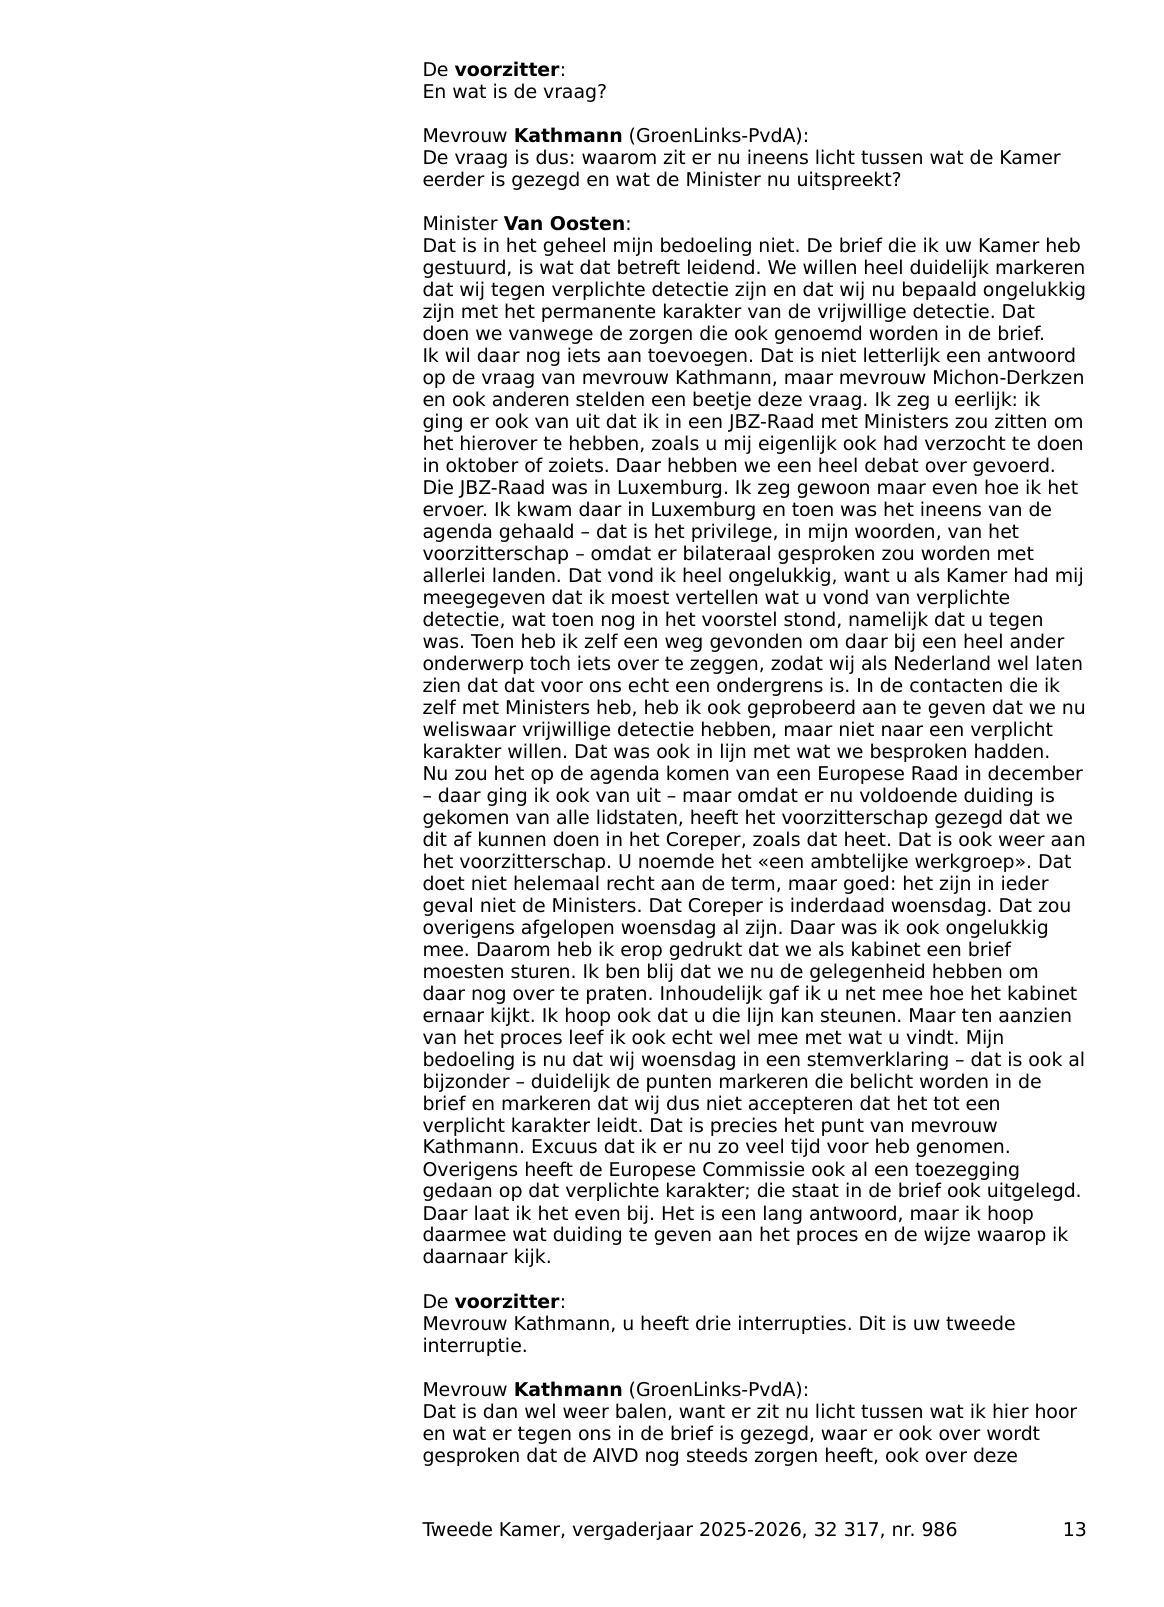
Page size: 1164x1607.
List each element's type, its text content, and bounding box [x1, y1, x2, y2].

text Dat is in het geheel mijn bedoeling niet. De brief die ik uw Kamer heb gestuurd, is wat dat betreft leidend. We willen heel duidelijk markeren dat wij tegen verplichte detectie zijn en dat wij nu bepaald ongelukkig zijn met het permanente karakter van de vrijwillige detectie. Dat doen we vanwege de zorgen die ook genoemd worden in de brief. [422, 235, 1087, 345]
text En wat is de vraag? [422, 81, 1087, 103]
text De vraag is dus: waarom zit er nu ineens licht tussen wat de Kamer eerder is gezegd en wat de Minister nu uitspreekt? [422, 147, 1087, 191]
text Mevrouw Kathmann (GroenLinks-PvdA): [422, 1379, 1087, 1401]
text De voorzitter: [422, 1291, 1087, 1312]
text Minister Van Oosten: [422, 213, 1087, 235]
text Nu zou het op de agenda komen van een Europese Raad in december – daar ging ik ook van uit – maar omdat er nu voldoende duiding is gekomen van alle lidstaten, heeft het voorzitterschap gezegd dat we dit af kunnen doen in het Coreper, zoals dat heet. Dat is ook weer aan het voorzitterschap. U noemde het «een ambtelijke werkgroep». Dat doet niet helemaal recht aan de term, maar goed: het zijn in ieder geval niet de Ministers. Dat Coreper is inderdaad woensdag. Dat zou overigens afgelopen woensdag al zijn. Daar was ik ook ongelukkig mee. Daarom heb ik erop gedrukt dat we als kabinet een brief moesten sturen. Ik ben blij dat we nu de gelegenheid hebben om daar nog over te praten. Inhoudelijk gaf ik u net mee hoe het kabinet ernaar kijkt. Ik hoop ook dat u die lijn kan steunen. Maar ten aanzien van het proces leef ik ook echt wel mee met wat u vindt. Mijn bedoeling is nu dat wij woensdag in een stemverklaring – dat is ook al bijzonder – duidelijk de punten markeren die belicht worden in de brief en markeren dat wij dus niet accepteren dat het tot een verplicht karakter leidt. Dat is precies het punt van mevrouw Kathmann. Excuus dat ik er nu zo veel tijd voor heb genomen. Overigens heeft de Europese Commissie ook al een toezegging gedaan op dat verplichte karakter; die staat in de brief ook uitgelegd. [422, 763, 1087, 1202]
text Mevrouw Kathmann, u heeft drie interrupties. Dit is uw tweede interruptie. [422, 1312, 1087, 1356]
text Daar laat ik het even bij. Het is een lang antwoord, maar ik hoop daarmee wat duiding te geven aan het proces en de wijze waarop ik daarnaar kijk. [422, 1202, 1087, 1268]
text De voorzitter: [422, 59, 1087, 81]
text Ik wil daar nog iets aan toevoegen. Dat is niet letterlijk een antwoord op de vraag van mevrouw Kathmann, maar mevrouw Michon-Derkzen en ook anderen stelden een beetje deze vraag. Ik zeg u eerlijk: ik ging er ook van uit dat ik in een JBZ-Raad met Ministers zou zitten om het hierover te hebben, zoals u mij eigenlijk ook had verzocht te doen in oktober of zoiets. Daar hebben we een heel debat over gevoerd. Die JBZ-Raad was in Luxemburg. Ik zeg gewoon maar even hoe ik het ervoer. Ik kwam daar in Luxemburg en toen was het ineens van de agenda gehaald – dat is het privilege, in mijn woorden, van het voorzitterschap – omdat er bilateraal gesproken zou worden met allerlei landen. Dat vond ik heel ongelukkig, want u als Kamer had mij meegegeven dat ik moest vertellen wat u vond van verplichte detectie, wat toen nog in het voorstel stond, namelijk dat u tegen was. Toen heb ik zelf een weg gevonden om daar bij een heel ander onderwerp toch iets over te zeggen, zodat wij als Nederland wel laten zien dat dat voor ons echt een ondergrens is. In de contacten die ik zelf met Ministers heb, heb ik ook geprobeerd aan te geven dat we nu weliswaar vrijwillige detectie hebben, maar niet naar een verplicht karakter willen. Dat was ook in lijn met wat we besproken hadden. [422, 345, 1087, 763]
text Dat is dan wel weer balen, want er zit nu licht tussen wat ik hier hoor en wat er tegen ons in de brief is gezegd, waar er ook over wordt gesproken dat de AIVD nog steeds zorgen heeft, ook over deze [422, 1401, 1087, 1467]
text Mevrouw Kathmann (GroenLinks-PvdA): [422, 125, 1087, 147]
